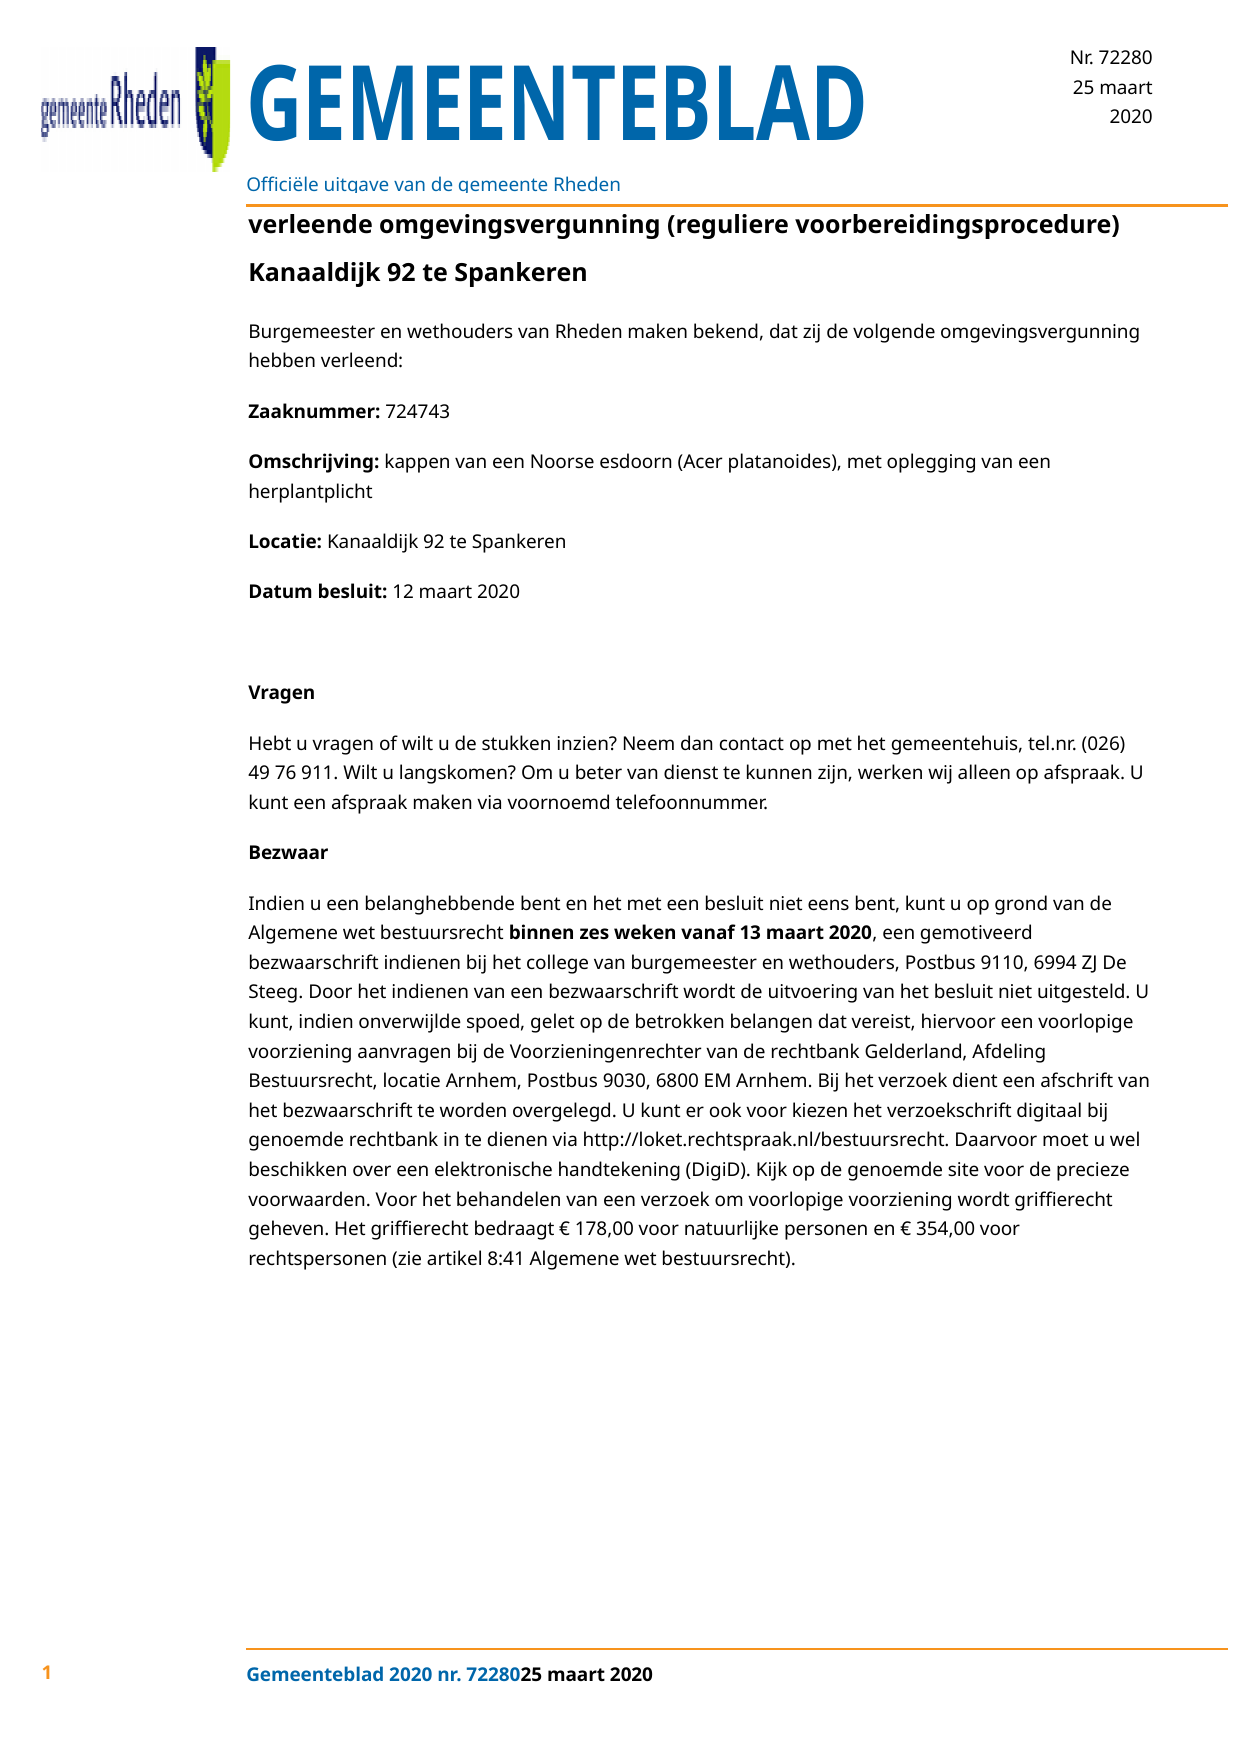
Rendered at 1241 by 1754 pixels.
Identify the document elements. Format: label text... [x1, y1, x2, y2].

text Burgemeester en wethouders van Rheden maken bekend, dat zij de volgende omgevingsvergunning hebben verleend: [248, 318, 1152, 373]
text Datum besluit: 12 maart 2020 [248, 579, 1152, 604]
text Locatie: Kanaaldijk 92 te Spankeren [248, 528, 1152, 554]
text Indien u een belanghebbende bent en het met een besluit niet eens bent, kunt u op grond van de Algemene wet bestuursrecht binnen zes weken vanaf 13 maart 2020, een gemotiveerd bezwaarschrift indienen bij het college van burgemeester en wethouders, Postbus 9110, 6994 ZJ De Steeg. Door het indienen van een bezwaarschrift wordt de uitvoering van het besluit niet uitgesteld. U kunt, indien onverwijlde spoed, gelet op de betrokken belangen dat vereist, hiervoor een voorlopige voorziening aanvragen bij de Voorzieningenrechter van de rechtbank Gelderland, Afdeling Bestuursrecht, locatie Arnhem, Postbus 9030, 6800 EM Arnhem. Bij het verzoek dient een afschrift van het bezwaarschrift te worden overgelegd. U kunt er ook voor kiezen het verzoekschrift digitaal bij genoemde rechtbank in te dienen via http://loket.rechtspraak.nl/bestuursrecht. Daarvoor moet u wel beschikken over een elektronische handtekening (DigiD). Kijk op de genoemde site voor de precieze voorwaarden. Voor het behandelen van een verzoek om voorlopige voorziening wordt griffierecht geheven. Het griffierecht bedraagt € 178,00 voor natuurlijke personen en € 354,00 voor rechtspersonen (zie artikel 8:41 Algemene wet bestuursrecht). [248, 890, 1152, 1271]
text Zaaknummer: 724743 [248, 398, 1152, 424]
text Hebt u vragen of wilt u de stukken inzien? Neem dan contact op met het gemeentehuis, tel.nr. (026) 49 76 911. Wilt u langskomen? Om u beter van dienst te kunnen zijn, werken wij alleen op afspraak. U kunt een afspraak maken via voornoemd telefoonnummer. [248, 730, 1152, 815]
text Bezwaar [248, 839, 1152, 865]
text Omschrijving: kappen van een Noorse esdoorn (Acer platanoides), met oplegging van een herplantplicht [248, 448, 1152, 504]
text verleende omgevingsvergunning (reguliere voorbereidingsprocedure) Kanaaldijk 92 te Spankeren [248, 207, 1152, 288]
text Vragen [248, 679, 1152, 705]
picture [41, 47, 231, 172]
